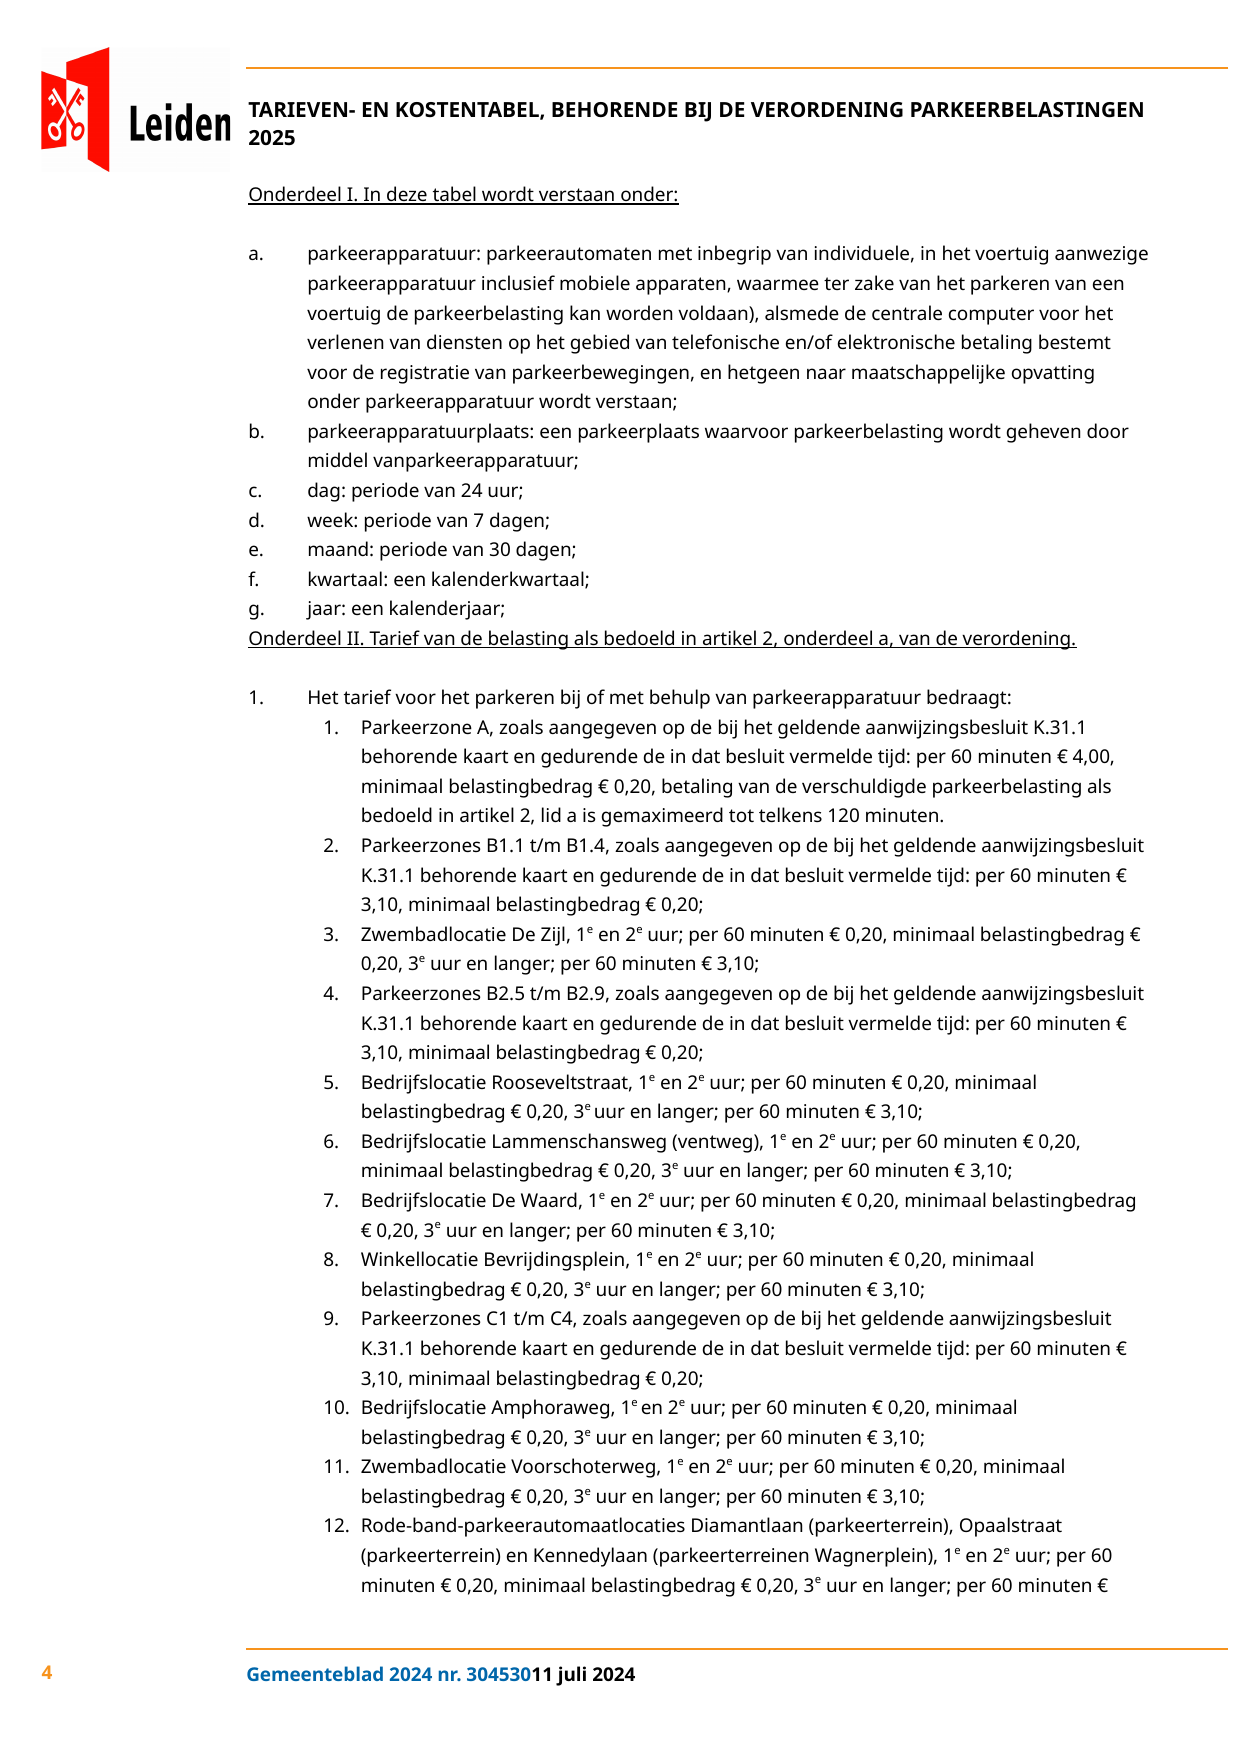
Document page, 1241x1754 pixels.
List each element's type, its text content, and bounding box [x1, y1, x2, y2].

list Het tarief voor het parkeren bij of met behulp van parkeerapparatuur bedraagt: [248, 684, 1152, 710]
list Bedrijfslocatie Rooseveltstraat, 1e en 2e uur; per 60 minuten € 0,20, minimaal belastingbedrag € 0,20, 3e uur en langer; per 60 minuten € 3,10; [323, 1069, 1152, 1124]
text Onderdeel II. Tarief van de belasting als bedoeld in artikel 2, onderdeel a, van de verordening. [248, 625, 1152, 651]
list Zwembadlocatie De Zijl, 1e en 2e uur; per 60 minuten € 0,20, minimaal belastingbedrag € 0,20, 3e uur en langer; per 60 minuten € 3,10; [323, 921, 1152, 976]
picture [41, 47, 231, 172]
list Rode-band-parkeerautomaatlocaties Diamantlaan (parkeerterrein), Opaalstraat (parkeerterrein) en Kennedylaan (parkeerterreinen Wagnerplein), 1e en 2e uur; per 60 minuten € 0,20, minimaal belastingbedrag € 0,20, 3e uur en langer; per 60 minuten € [323, 1513, 1152, 1597]
list parkeerapparatuur: parkeerautomaten met inbegrip van individuele, in het voertuig aanwezige parkeerapparatuur inclusief mobiele apparaten, waarmee ter zake van het parkeren van een voertuig de parkeerbelasting kan worden voldaan), alsmede de centrale computer voor het verlenen van diensten op het gebied van telefonische en/of elektronische betaling bestemt voor de registratie van parkeerbewegingen, en hetgeen naar maatschappelijke opvatting onder parkeerapparatuur wordt verstaan; [248, 241, 1152, 414]
list Zwembadlocatie Voorschoterweg, 1e en 2e uur; per 60 minuten € 0,20, minimaal belastingbedrag € 0,20, 3e uur en langer; per 60 minuten € 3,10; [323, 1453, 1152, 1509]
list Winkellocatie Bevrijdingsplein, 1e en 2e uur; per 60 minuten € 0,20, minimaal belastingbedrag € 0,20, 3e uur en langer; per 60 minuten € 3,10; [323, 1246, 1152, 1302]
text Onderdeel I. In deze tabel wordt verstaan onder: [248, 181, 1152, 207]
list parkeerapparatuurplaats: een parkeerplaats waarvoor parkeerbelasting wordt geheven door middel vanparkeerapparatuur; [248, 418, 1152, 473]
list jaar: een kalenderjaar; [248, 596, 1152, 621]
list Parkeerzones B2.5 t/m B2.9, zoals aangegeven op de bij het geldende aanwijzingsbesluit K.31.1 behorende kaart en gedurende de in dat besluit vermelde tijd: per 60 minuten € 3,10, minimaal belastingbedrag € 0,20; [323, 980, 1152, 1065]
list Bedrijfslocatie De Waard, 1e en 2e uur; per 60 minuten € 0,20, minimaal belastingbedrag € 0,20, 3e uur en langer; per 60 minuten € 3,10; [323, 1187, 1152, 1242]
list Parkeerzone A, zoals aangegeven op de bij het geldende aanwijzingsbesluit K.31.1 behorende kaart en gedurende de in dat besluit vermelde tijd: per 60 minuten € 4,00, minimaal belastingbedrag € 0,20, betaling van de verschuldigde parkeerbelasting als bedoeld in artikel 2, lid a is gemaximeerd tot telkens 120 minuten. [323, 714, 1152, 828]
text TARIEVEN- EN KOSTENTABEL, BEHORENDE BIJ DE VERORDENING PARKEERBELASTINGEN 2025 [248, 95, 1152, 152]
list Parkeerzones B1.1 t/m B1.4, zoals aangegeven op de bij het geldende aanwijzingsbesluit K.31.1 behorende kaart en gedurende de in dat besluit vermelde tijd: per 60 minuten € 3,10, minimaal belastingbedrag € 0,20; [323, 832, 1152, 917]
list dag: periode van 24 uur; [248, 477, 1152, 503]
list kwartaal: een kalenderkwartaal; [248, 566, 1152, 592]
list Bedrijfslocatie Lammenschansweg (ventweg), 1e en 2e uur; per 60 minuten € 0,20, minimaal belastingbedrag € 0,20, 3e uur en langer; per 60 minuten € 3,10; [323, 1128, 1152, 1183]
list Parkeerzones C1 t/m C4, zoals aangegeven op de bij het geldende aanwijzingsbesluit K.31.1 behorende kaart en gedurende de in dat besluit vermelde tijd: per 60 minuten € 3,10, minimaal belastingbedrag € 0,20; [323, 1306, 1152, 1390]
list week: periode van 7 dagen; [248, 507, 1152, 532]
list Bedrijfslocatie Amphoraweg, 1e en 2e uur; per 60 minuten € 0,20, minimaal belastingbedrag € 0,20, 3e uur en langer; per 60 minuten € 3,10; [323, 1394, 1152, 1449]
list maand: periode van 30 dagen; [248, 536, 1152, 562]
